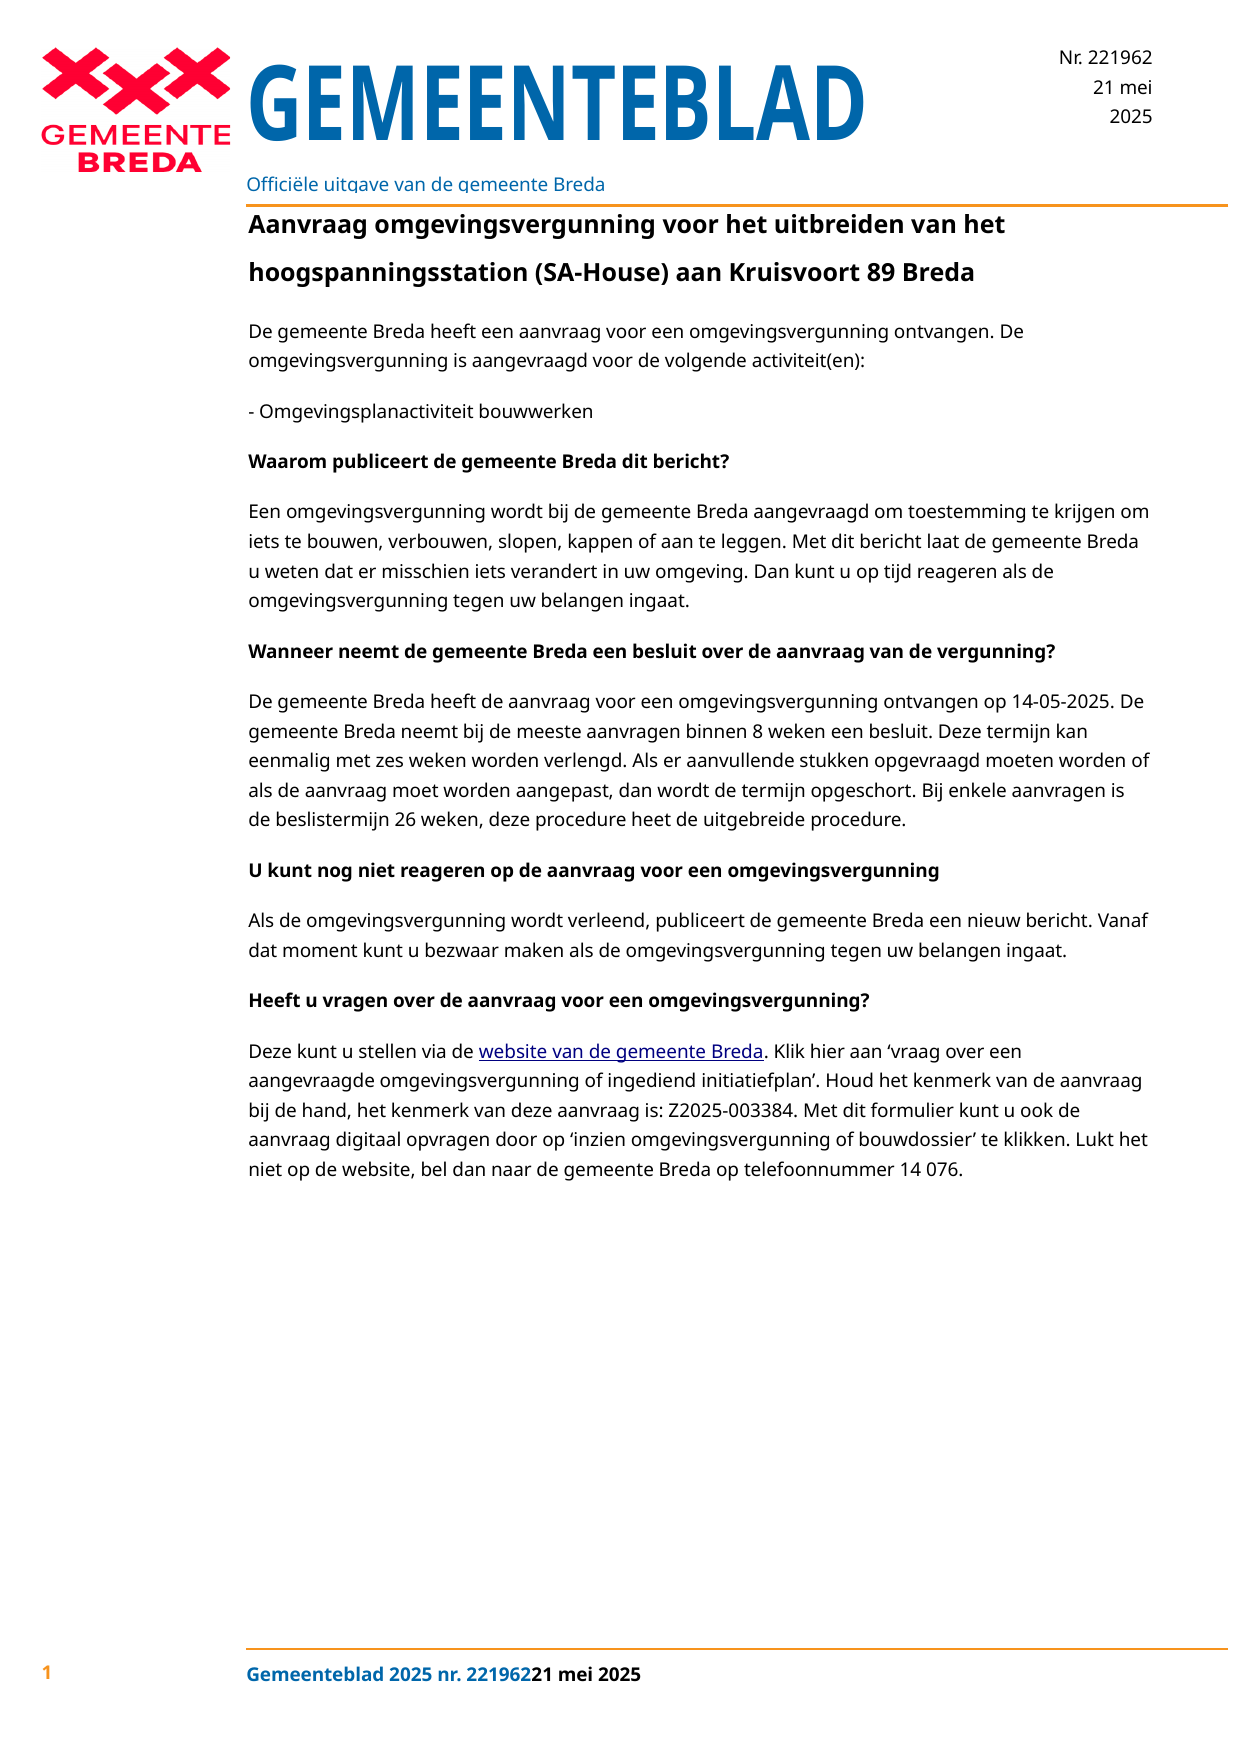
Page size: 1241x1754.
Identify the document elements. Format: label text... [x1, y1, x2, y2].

text - Omgevingsplanactiviteit bouwwerken [248, 398, 1152, 424]
text De gemeente Breda heeft een aanvraag voor een omgevingsvergunning ontvangen. De omgevingsvergunning is aangevraagd voor de volgende activiteit(en): [248, 318, 1152, 373]
text Heeft u vragen over de aanvraag voor een omgevingsvergunning? [248, 987, 1152, 1013]
text De gemeente Breda heeft de aanvraag voor een omgevingsvergunning ontvangen op 14-05-2025. De gemeente Breda neemt bij de meeste aanvragen binnen 8 weken een besluit. Deze termijn kan eenmalig met zes weken worden verlengd. Als er aanvullende stukken opgevraagd moeten worden of als de aanvraag moet worden aangepast, dan wordt de termijn opgeschort. Bij enkele aanvragen is de beslistermijn 26 weken, deze procedure heet de uitgebreide procedure. [248, 688, 1152, 832]
text U kunt nog niet reageren op de aanvraag voor een omgevingsvergunning [248, 857, 1152, 883]
text Aanvraag omgevingsvergunning voor het uitbreiden van het hoogspanningsstation (SA-House) aan Kruisvoort 89 Breda [248, 207, 1152, 288]
text Waarom publiceert de gemeente Breda dit bericht? [248, 448, 1152, 474]
text Wanneer neemt de gemeente Breda een besluit over de aanvraag van de vergunning? [248, 638, 1152, 664]
picture [41, 47, 231, 172]
text Een omgevingsvergunning wordt bij de gemeente Breda aangevraagd om toestemming te krijgen om iets te bouwen, verbouwen, slopen, kappen of aan te leggen. Met dit bericht laat de gemeente Breda u weten dat er misschien iets verandert in uw omgeving. Dan kunt u op tijd reageren als de omgevingsvergunning tegen uw belangen ingaat. [248, 499, 1152, 613]
text Deze kunt u stellen via de website van de gemeente Breda. Klik hier aan ‘vraag over een aangevraagde omgevingsvergunning of ingediend initiatiefplan’. Houd het kenmerk van de aanvraag bij de hand, het kenmerk van deze aanvraag is: Z2025-003384. Met dit formulier kunt u ook de aanvraag digitaal opvragen door op ‘inzien omgevingsvergunning of bouwdossier’ te klikken. Lukt het niet op de website, bel dan naar de gemeente Breda op telefoonnummer 14 076. [248, 1038, 1152, 1182]
text Als de omgevingsvergunning wordt verleend, publiceert de gemeente Breda een nieuw bericht. Vanaf dat moment kunt u bezwaar maken als de omgevingsvergunning tegen uw belangen ingaat. [248, 907, 1152, 963]
